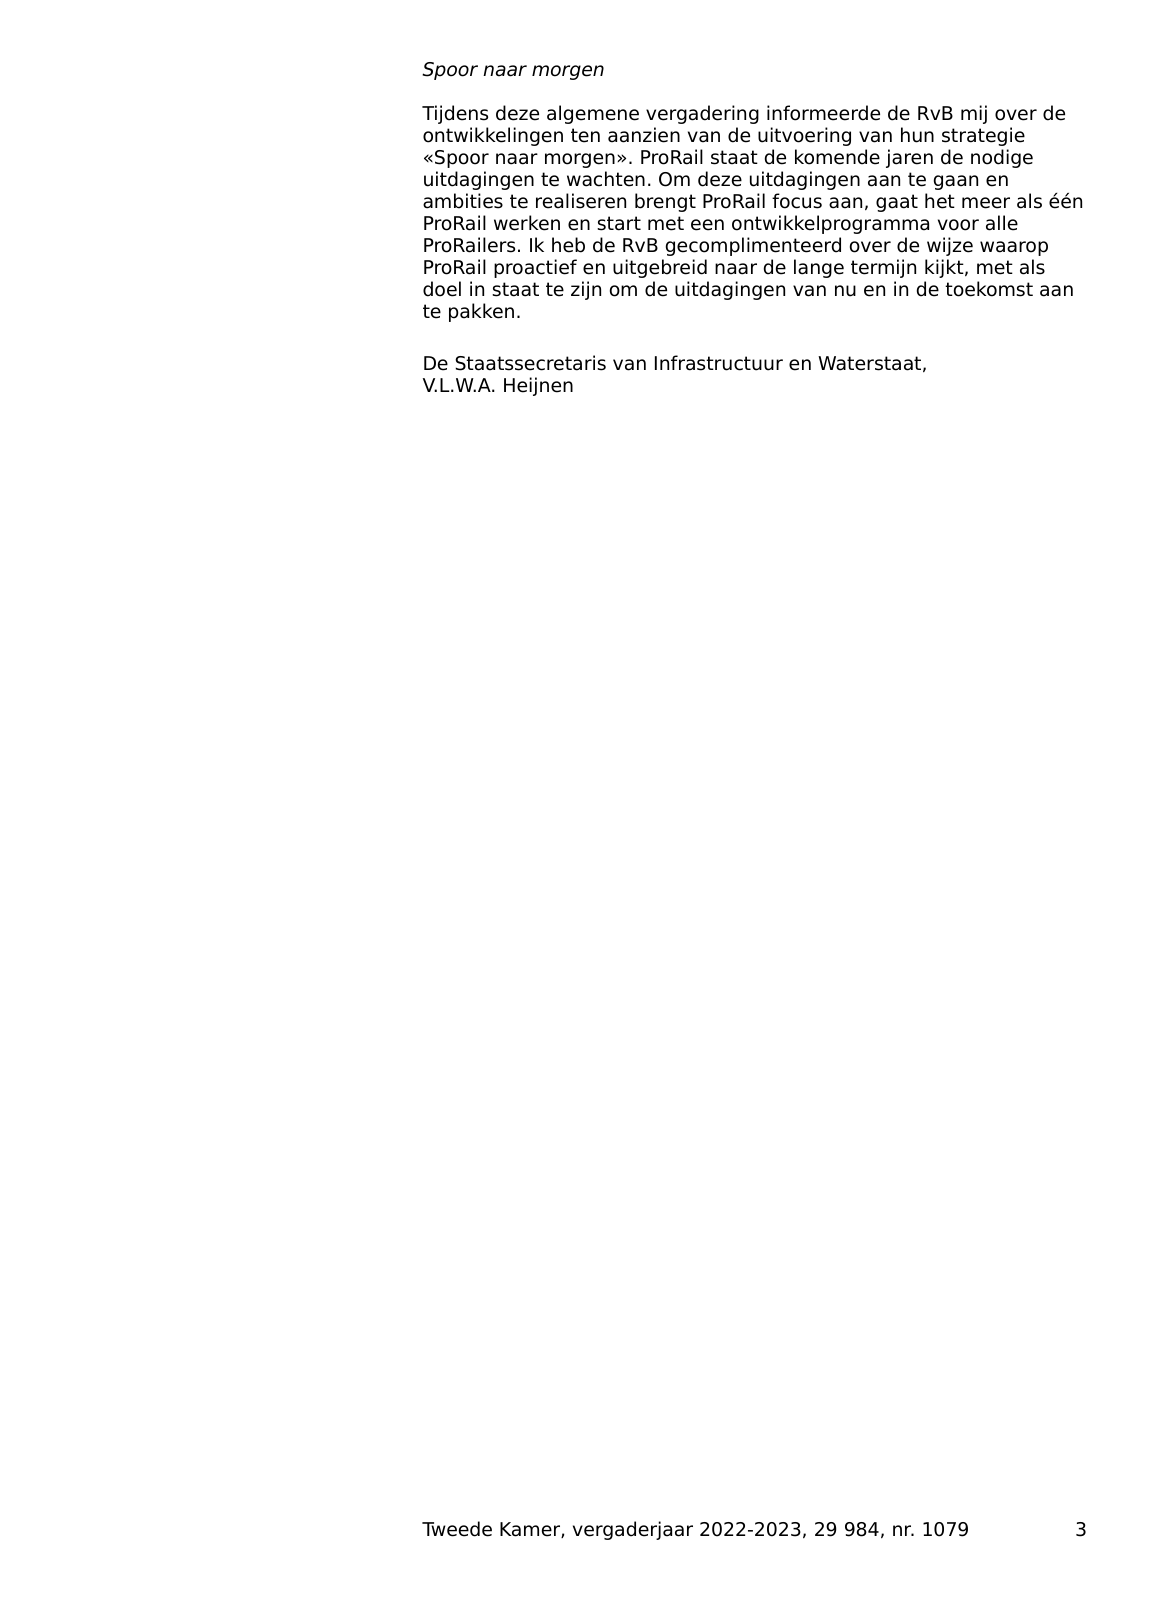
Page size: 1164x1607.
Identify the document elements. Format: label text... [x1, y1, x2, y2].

text De Staatssecretaris van Infrastructuur en Waterstaat, V.L.W.A. Heijnen [422, 353, 1087, 397]
text Tijdens deze algemene vergadering informeerde de RvB mij over de ontwikkelingen ten aanzien van de uitvoering van hun strategie «Spoor naar morgen». ProRail staat de komende jaren de nodige uitdagingen te wachten. Om deze uitdagingen aan te gaan en ambities te realiseren brengt ProRail focus aan, gaat het meer als één ProRail werken en start met een ontwikkelprogramma voor alle ProRailers. Ik heb de RvB gecomplimenteerd over de wijze waarop ProRail proactief en uitgebreid naar de lange termijn kijkt, met als doel in staat te zijn om de uitdagingen van nu en in de toekomst aan te pakken. [422, 103, 1087, 323]
subtitle Spoor naar morgen [422, 59, 1087, 81]
